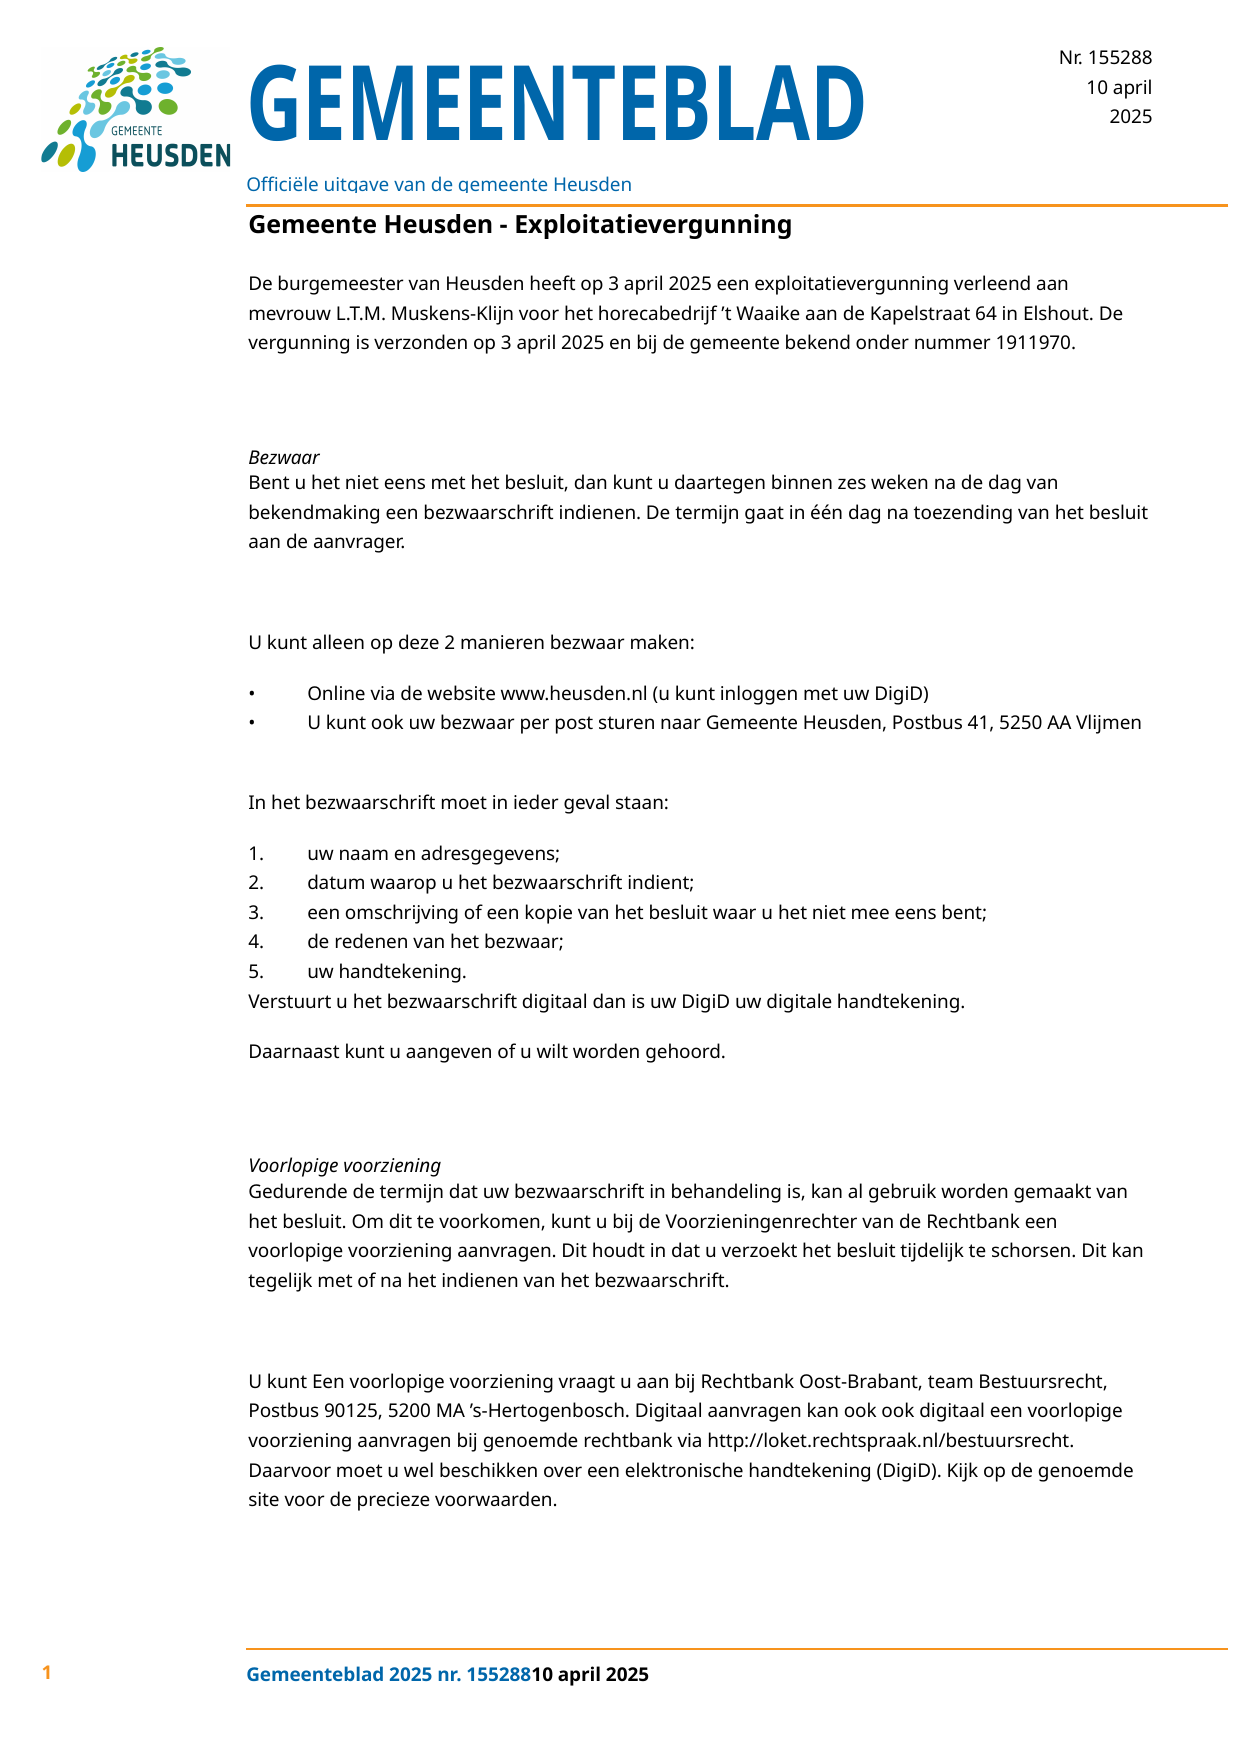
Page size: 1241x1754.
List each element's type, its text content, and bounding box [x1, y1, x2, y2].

list Online via de website www.heusden.nl (u kunt inloggen met uw DigiD) [248, 680, 1152, 706]
list datum waarop u het bezwaarschrift indient; [248, 869, 1152, 895]
picture [41, 47, 231, 172]
list de redenen van het bezwaar; [248, 929, 1152, 954]
text Daarnaast kunt u aangeven of u wilt worden gehoord. [248, 1038, 1152, 1064]
text Voorlopige voorziening [248, 1153, 1152, 1178]
list een omschrijving of een kopie van het besluit waar u het niet mee eens bent; [248, 899, 1152, 925]
text U kunt alleen op deze 2 manieren bezwaar maken: [248, 629, 1152, 655]
list U kunt ook uw bezwaar per post sturen naar Gemeente Heusden, Postbus 41, 5250 AA Vlijmen [248, 709, 1152, 735]
text Bezwaar [248, 444, 1152, 469]
text Gedurende de termijn dat uw bezwaarschrift in behandeling is, kan al gebruik worden gemaakt van het besluit. Om dit te voorkomen, kunt u bij de Voorzieningenrechter van de Rechtbank een voorlopige voorziening aanvragen. Dit houdt in dat u verzoekt het besluit tijdelijk te schorsen. Dit kan tegelijk met of na het indienen van het bezwaarschrift. [248, 1178, 1152, 1293]
text Bent u het niet eens met het besluit, dan kunt u daartegen binnen zes weken na de dag van bekendmaking een bezwaarschrift indienen. De termijn gaat in één dag na toezending van het besluit aan de aanvrager. [248, 469, 1152, 554]
text In het bezwaarschrift moet in ieder geval staan: [248, 789, 1152, 815]
text Gemeente Heusden - Exploitatievergunning [248, 207, 1152, 241]
list uw naam en adresgegevens; [248, 840, 1152, 866]
text U kunt Een voorlopige voorziening vraagt u aan bij Rechtbank Oost-Brabant, team Bestuursrecht, Postbus 90125, 5200 MA ’s-Hertogenbosch. Digitaal aanvragen kan ook ook digitaal een voorlopige voorziening aanvragen bij genoemde rechtbank via http://loket.rechtspraak.nl/bestuursrecht. Daarvoor moet u wel beschikken over een elektronische handtekening (DigiD). Kijk op de genoemde site voor de precieze voorwaarden. [248, 1368, 1152, 1512]
text Verstuurt u het bezwaarschrift digitaal dan is uw DigiD uw digitale handtekening. [248, 988, 1152, 1014]
list uw handtekening. [248, 958, 1152, 984]
text De burgemeester van Heusden heeft op 3 april 2025 een exploitatievergunning verleend aan mevrouw L.T.M. Muskens-Klijn voor het horecabedrijf ’t Waaike aan de Kapelstraat 64 in Elshout. De vergunning is verzonden op 3 april 2025 en bij de gemeente bekend onder nummer 1911970. [248, 270, 1152, 355]
